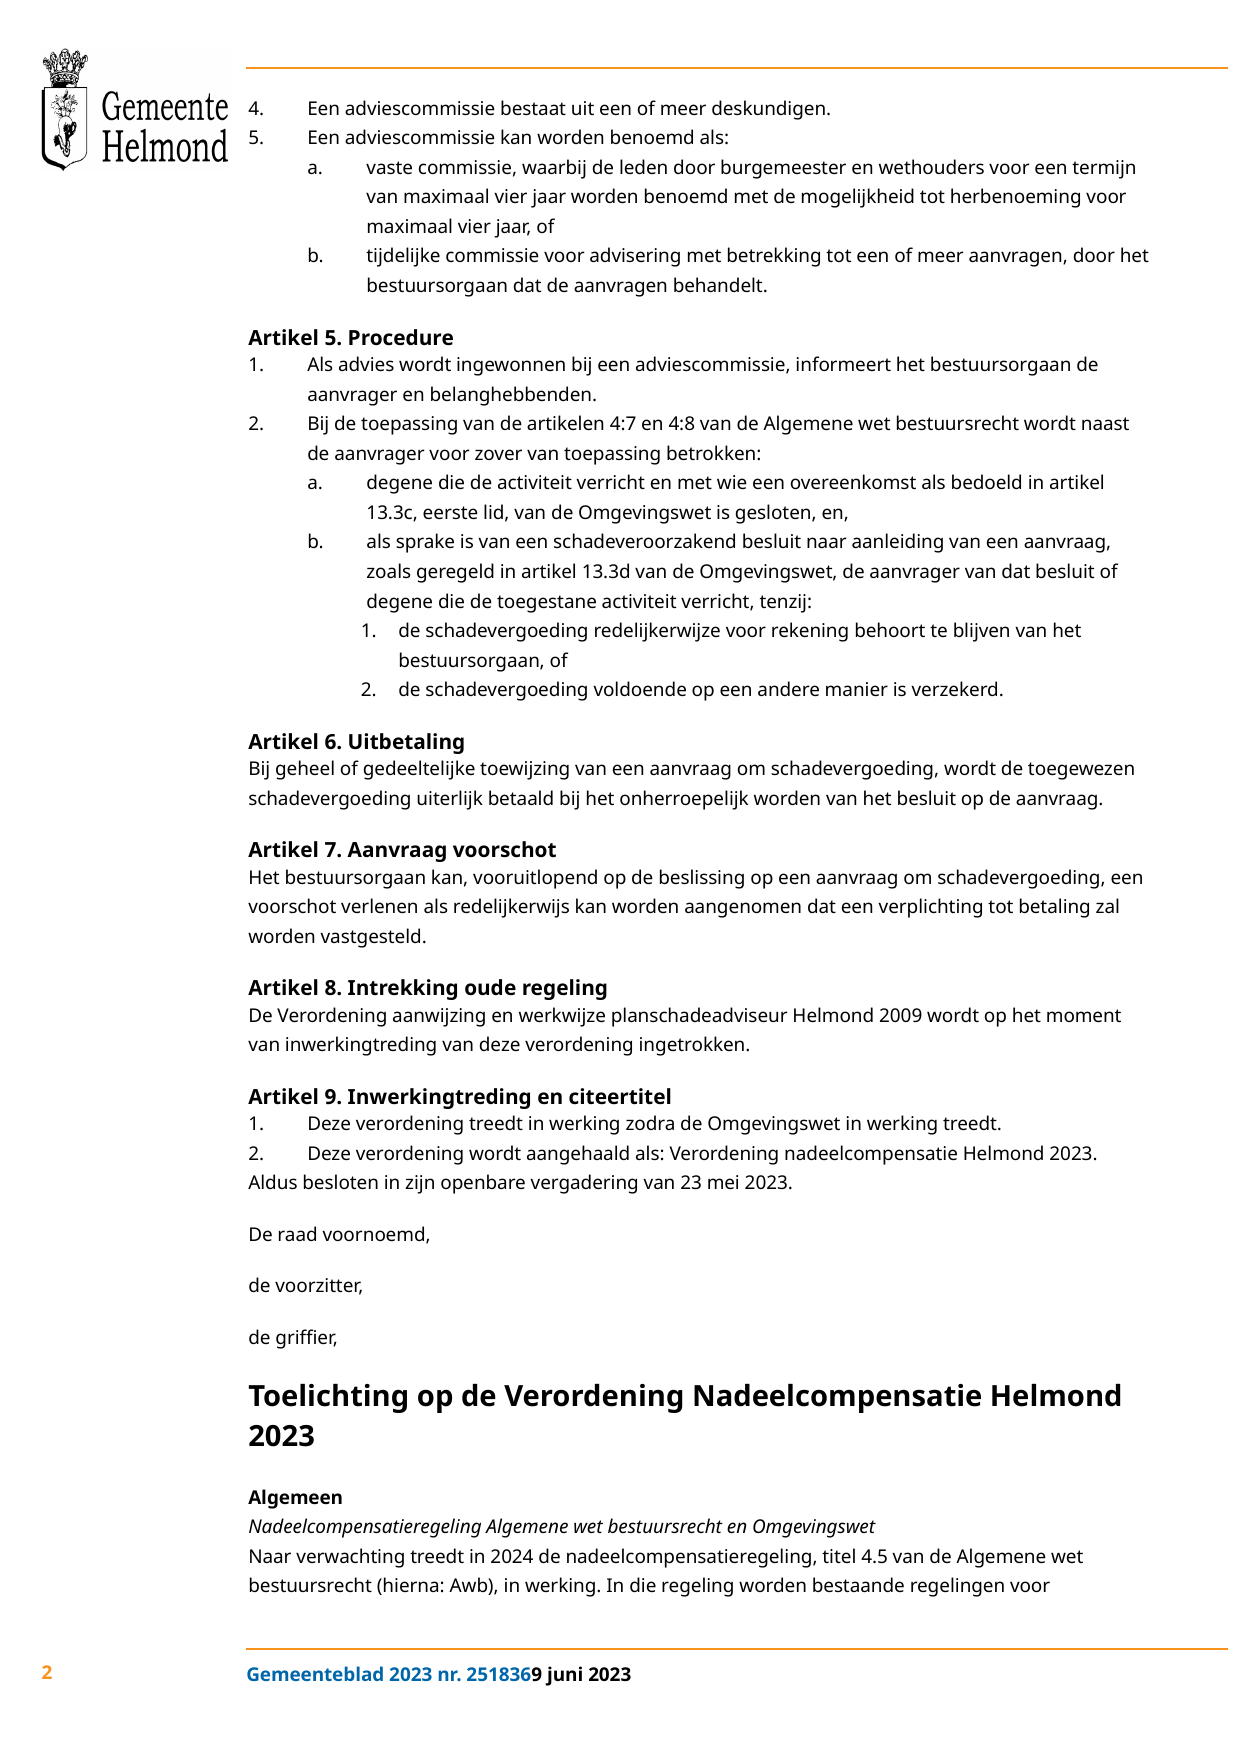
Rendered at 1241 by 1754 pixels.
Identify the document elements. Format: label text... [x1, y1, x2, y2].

text de griffier, [248, 1324, 1152, 1349]
text Het bestuursorgaan kan, vooruitlopend op de beslissing op een aanvraag om schadevergoeding, een voorschot verlenen als redelijkerwijs kan worden aangenomen dat een verplichting tot betaling zal worden vastgesteld. [248, 864, 1152, 949]
text Artikel 5. Procedure [248, 323, 1152, 351]
list vaste commissie, waarbij de leden door burgemeester en wethouders voor een termijn van maximaal vier jaar worden benoemd met de mogelijkheid tot herbenoeming voor maximaal vier jaar, of [307, 154, 1152, 239]
list de schadevergoeding redelijkerwijze voor rekening behoort te blijven van het bestuursorgaan, of [361, 617, 1152, 673]
list Deze verordening wordt aangehaald als: Verordening nadeelcompensatie Helmond 2023. [248, 1140, 1152, 1166]
text De Verordening aanwijzing en werkwijze planschadeadviseur Helmond 2009 wordt op het moment van inwerkingtreding van deze verordening ingetrokken. [248, 1002, 1152, 1057]
list als sprake is van een schadeveroorzakend besluit naar aanleiding van een aanvraag, zoals geregeld in artikel 13.3d van de Omgevingswet, de aanvrager van dat besluit of degene die de toegestane activiteit verricht, tenzij: [307, 529, 1152, 613]
text Artikel 8. Intrekking oude regeling [248, 973, 1152, 1002]
text Artikel 7. Aanvraag voorschot [248, 835, 1152, 864]
list Deze verordening treedt in werking zodra de Omgevingswet in werking treedt. [248, 1110, 1152, 1136]
list tijdelijke commissie voor advisering met betrekking tot een of meer aanvragen, door het bestuursorgaan dat de aanvragen behandelt. [307, 243, 1152, 298]
list de schadevergoeding voldoende op een andere manier is verzekerd. [361, 677, 1152, 702]
text Nadeelcompensatieregeling Algemene wet bestuursrecht en Omgevingswet [248, 1513, 1152, 1539]
list degene die de activiteit verricht en met wie een overeenkomst als bedoeld in artikel 13.3c, eerste lid, van de Omgevingswet is gesloten, en, [307, 469, 1152, 525]
text Artikel 9. Inwerkingtreding en citeertitel [248, 1082, 1152, 1110]
picture [41, 47, 231, 172]
text Naar verwachting treedt in 2024 de nadeelcompensatieregeling, titel 4.5 van de Algemene wet bestuursrecht (hierna: Awb), in werking. In die regeling worden bestaande regelingen voor [248, 1543, 1152, 1598]
text Algemeen [248, 1484, 1152, 1509]
list Als advies wordt ingewonnen bij een adviescommissie, informeert het bestuursorgaan de aanvrager en belanghebbenden. [248, 351, 1152, 406]
list Bij de toepassing van de artikelen 4:7 en 4:8 van de Algemene wet bestuursrecht wordt naast de aanvrager voor zover van toepassing betrokken: [248, 410, 1152, 466]
list Een adviescommissie kan worden benoemd als: [248, 124, 1152, 150]
text Toelichting op de Verordening Nadeelcompensatie Helmond 2023 [248, 1375, 1152, 1455]
text Artikel 6. Uitbetaling [248, 727, 1152, 755]
text Bij geheel of gedeeltelijke toewijzing van een aanvraag om schadevergoeding, wordt de toegewezen schadevergoeding uiterlijk betaald bij het onherroepelijk worden van het besluit op de aanvraag. [248, 755, 1152, 811]
text Aldus besloten in zijn openbare vergadering van 23 mei 2023. [248, 1169, 1152, 1195]
text De raad voornoemd, [248, 1221, 1152, 1247]
list Een adviescommissie bestaat uit een of meer deskundigen. [248, 95, 1152, 121]
text de voorzitter, [248, 1272, 1152, 1298]
